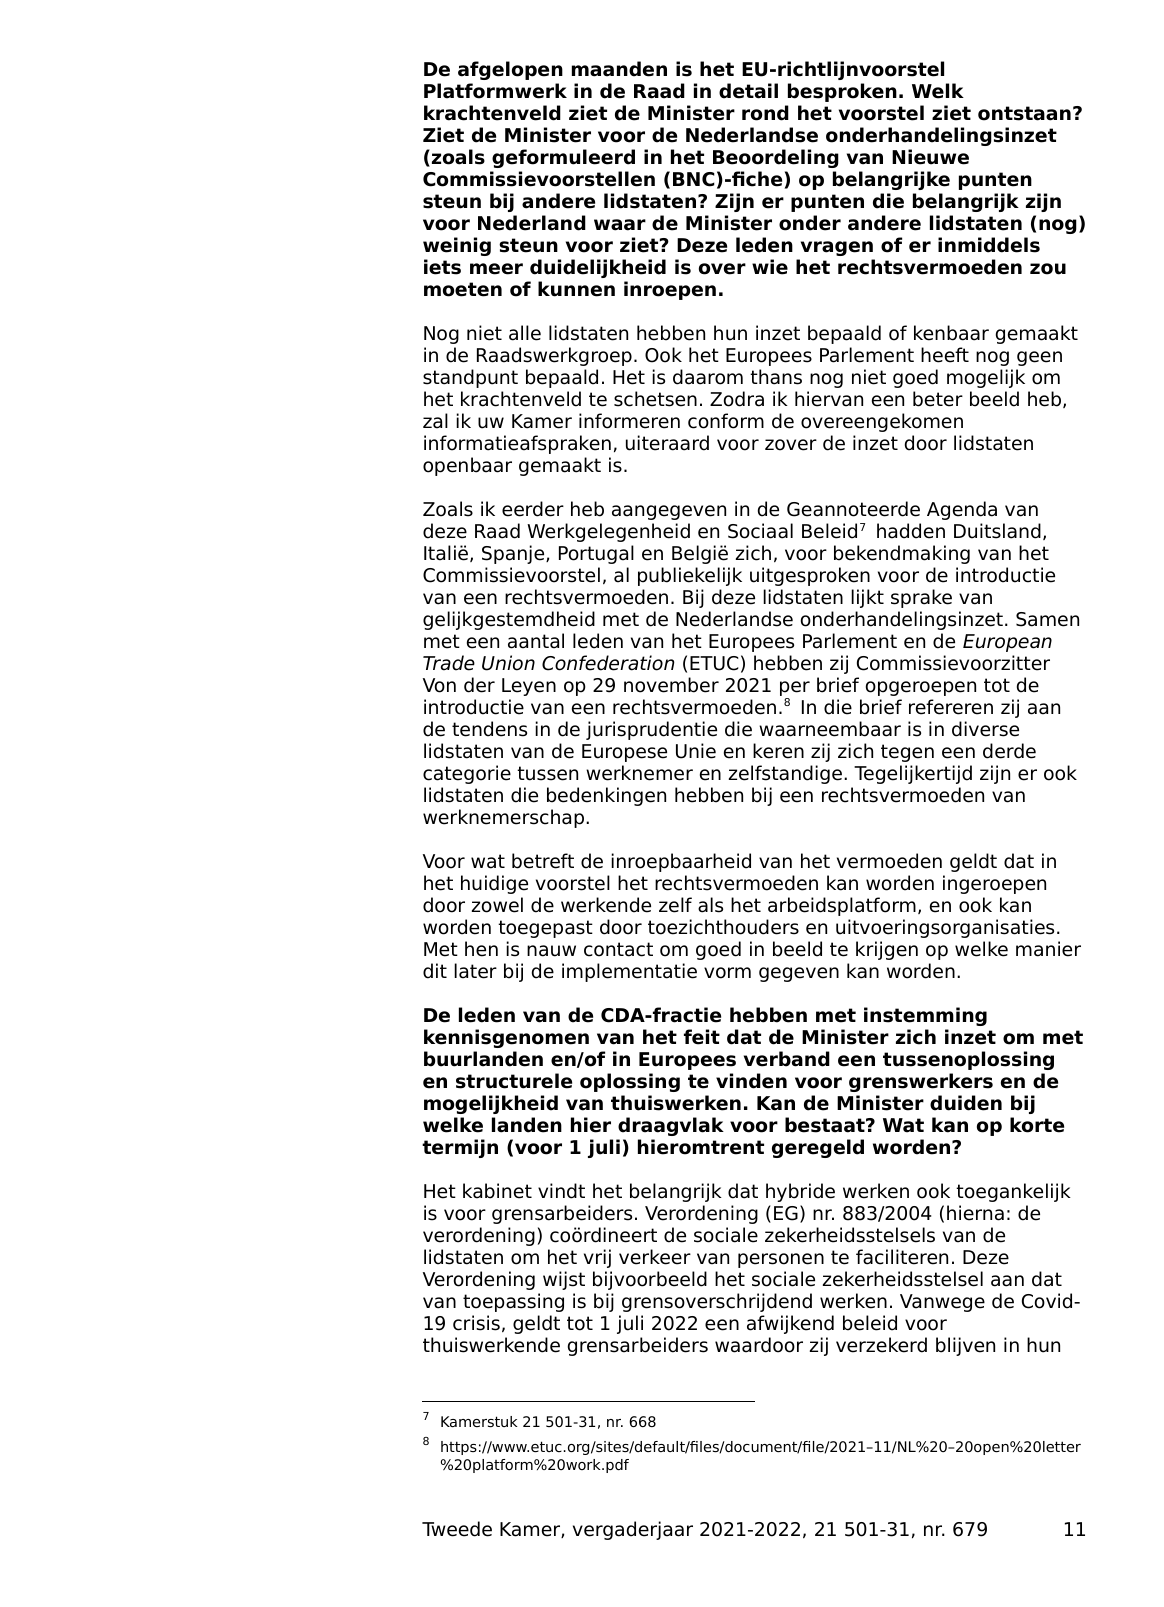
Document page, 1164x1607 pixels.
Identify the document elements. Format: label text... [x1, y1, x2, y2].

text Het kabinet vindt het belangrijk dat hybride werken ook toegankelijk is voor grensarbeiders. Verordening (EG) nr. 883/2004 (hierna: de verordening) coördineert de sociale zekerheidsstelsels van de lidstaten om het vrij verkeer van personen te faciliteren. Deze Verordening wijst bijvoorbeeld het sociale zekerheidsstelsel aan dat van toepassing is bij grensoverschrijdend werken. Vanwege de Covid-19 crisis, geldt tot 1 juli 2022 een afwijkend beleid voor thuiswerkende grensarbeiders waardoor zij verzekerd blijven in hun [422, 1181, 1087, 1357]
text De afgelopen maanden is het EU-richtlijnvoorstel Platformwerk in de Raad in detail besproken. Welk krachtenveld ziet de Minister rond het voorstel ziet ontstaan? Ziet de Minister voor de Nederlandse onderhandelingsinzet (zoals geformuleerd in het Beoordeling van Nieuwe Commissievoorstellen (BNC)-fiche) op belangrijke punten steun bij andere lidstaten? Zijn er punten die belangrijk zijn voor Nederland waar de Minister onder andere lidstaten (nog) weinig steun voor ziet? Deze leden vragen of er inmiddels iets meer duidelijkheid is over wie het rechtsvermoeden zou moeten of kunnen inroepen. [422, 59, 1087, 301]
text Nog niet alle lidstaten hebben hun inzet bepaald of kenbaar gemaakt in de Raadswerkgroep. Ook het Europees Parlement heeft nog geen standpunt bepaald. Het is daarom thans nog niet goed mogelijk om het krachtenveld te schetsen. Zodra ik hiervan een beter beeld heb, zal ik uw Kamer informeren conform de overeengekomen informatieafspraken, uiteraard voor zover de inzet door lidstaten openbaar gemaakt is. [422, 323, 1087, 477]
text https://www.etuc.org/sites/default/files/document/file/2021–11/NL%20–20open%20letter%20platform%20work.pdf [422, 1435, 1087, 1474]
text Kamerstuk 21 501-31, nr. 668 [422, 1410, 1087, 1432]
text Zoals ik eerder heb aangegeven in de Geannoteerde Agenda van deze Raad Werkgelegenheid en Sociaal Beleid hadden Duitsland, Italië, Spanje, Portugal en België zich, voor bekendmaking van het Commissievoorstel, al publiekelijk uitgesproken voor de introductie van een rechtsvermoeden. Bij deze lidstaten lijkt sprake van gelijkgestemdheid met de Nederlandse onderhandelingsinzet. Samen met een aantal leden van het Europees Parlement en de European Trade Union Confederation (ETUC) hebben zij Commissievoorzitter Von der Leyen op 29 november 2021 per brief opgeroepen tot de introductie van een rechtsvermoeden. In die brief refereren zij aan de tendens in de jurisprudentie die waarneembaar is in diverse lidstaten van de Europese Unie en keren zij zich tegen een derde categorie tussen werknemer en zelfstandige. Tegelijkertijd zijn er ook lidstaten die bedenkingen hebben bij een rechtsvermoeden van werknemerschap. [422, 499, 1087, 829]
text De leden van de CDA-fractie hebben met instemming kennisgenomen van het feit dat de Minister zich inzet om met buurlanden en/of in Europees verband een tussenoplossing en structurele oplossing te vinden voor grenswerkers en de mogelijkheid van thuiswerken. Kan de Minister duiden bij welke landen hier draagvlak voor bestaat? Wat kan op korte termijn (voor 1 juli) hieromtrent geregeld worden? [422, 1005, 1087, 1159]
text Voor wat betreft de inroepbaarheid van het vermoeden geldt dat in het huidige voorstel het rechtsvermoeden kan worden ingeroepen door zowel de werkende zelf als het arbeidsplatform, en ook kan worden toegepast door toezichthouders en uitvoeringsorganisaties. Met hen is nauw contact om goed in beeld te krijgen op welke manier dit later bij de implementatie vorm gegeven kan worden. [422, 851, 1087, 983]
